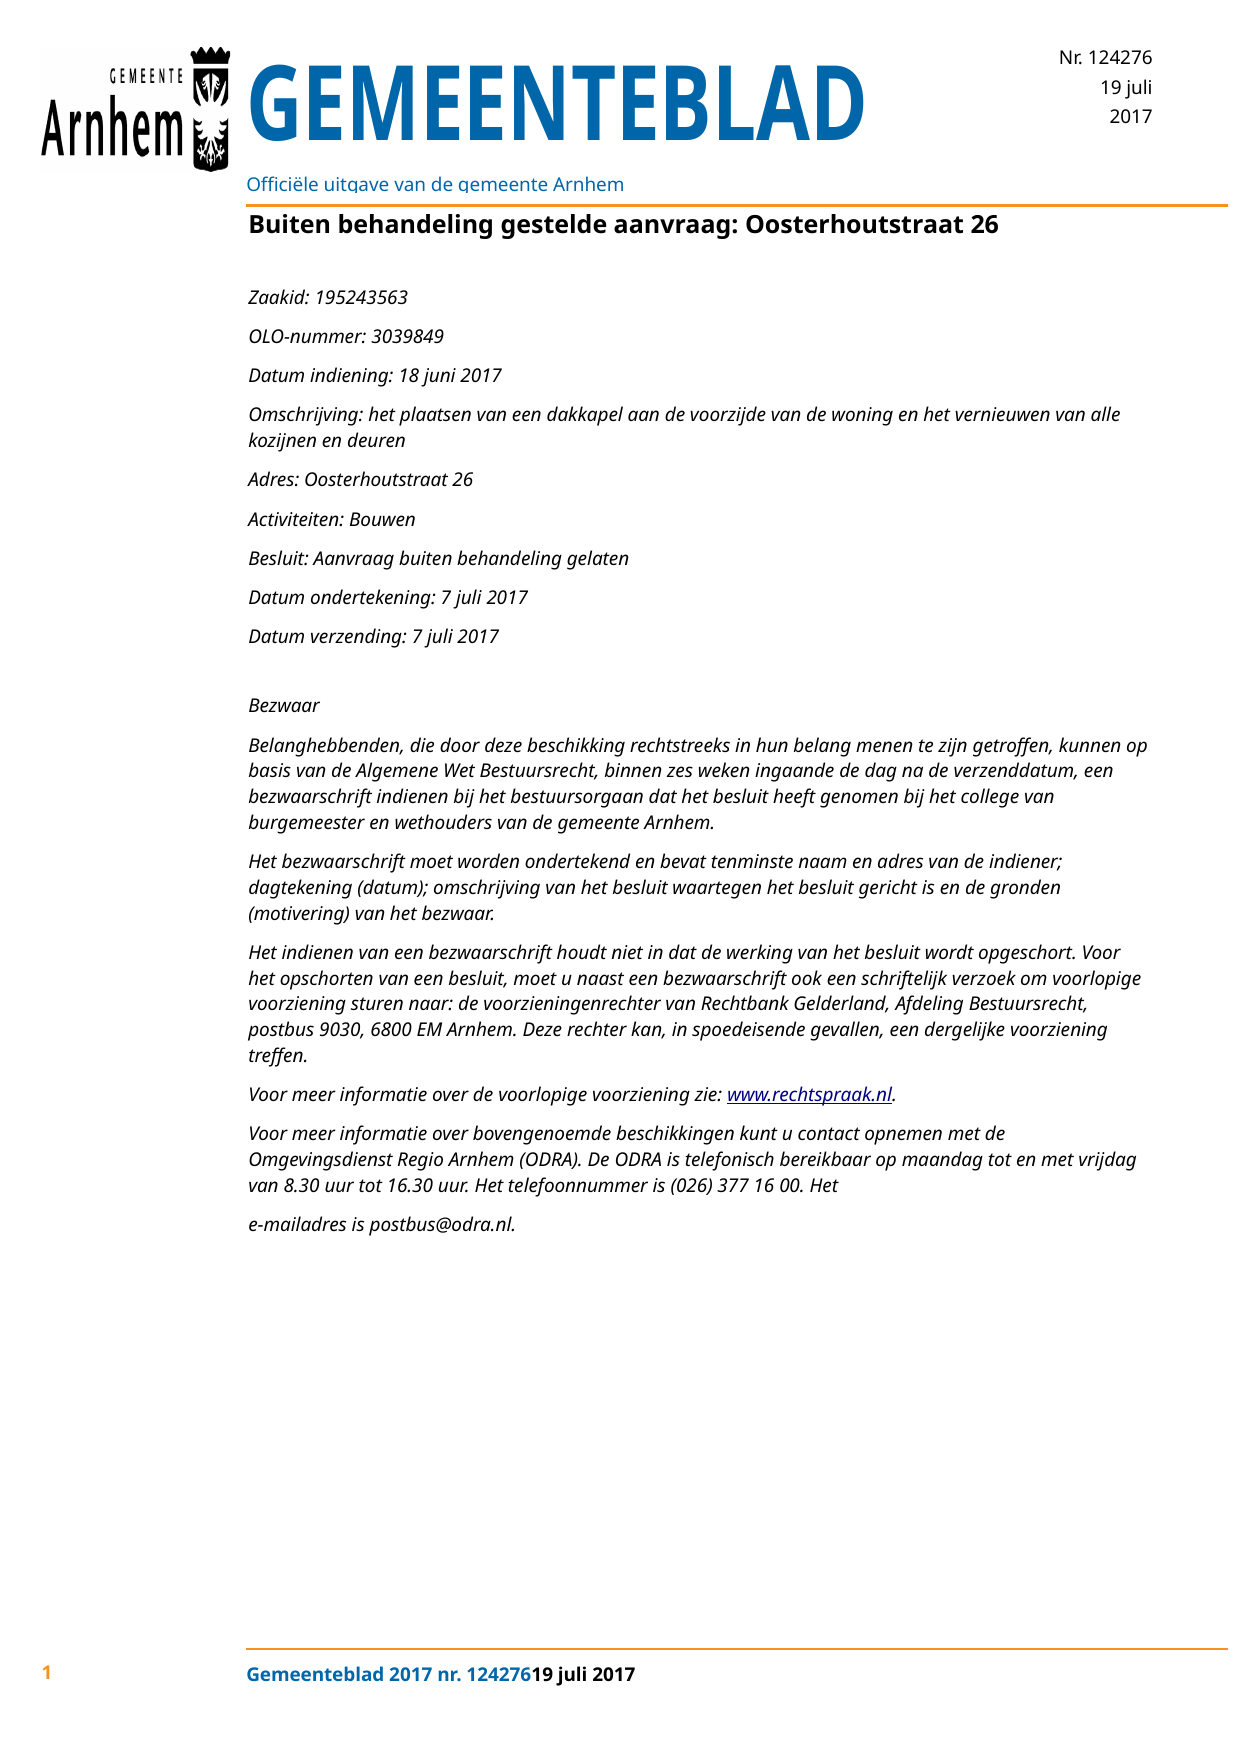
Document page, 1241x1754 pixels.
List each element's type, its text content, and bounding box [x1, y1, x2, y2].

text Omschrijving: het plaatsen van een dakkapel aan de voorzijde van de woning en het vernieuwen van alle kozijnen en deuren [248, 402, 1152, 453]
text Activiteiten: Bouwen [248, 506, 1152, 532]
text Het indienen van een bezwaarschrift houdt niet in dat de werking van het besluit wordt opgeschort. Voor het opschorten van een besluit, moet u naast een bezwaarschrift ook een schriftelijk verzoek om voorlopige voorziening sturen naar: de voorzieningenrechter van Rechtbank Gelderland, Afdeling Bestuursrecht, postbus 9030, 6800 EM Arnhem. Deze rechter kan, in spoedeisende gevallen, een dergelijke voorziening treffen. [248, 939, 1152, 1068]
text Bezwaar [248, 693, 1152, 718]
text Voor meer informatie over bovengenoemde beschikkingen kunt u contact opnemen met de Omgevingsdienst Regio Arnhem (ODRA). De ODRA is telefonisch bereikbaar op maandag tot en met vrijdag van 8.30 uur tot 16.30 uur. Het telefoonnummer is (026) 377 16 00. Het [248, 1121, 1152, 1198]
text Het bezwaarschrift moet worden ondertekend en bevat tenminste naam en adres van de indiener; dagtekening (datum); omschrijving van het besluit waartegen het besluit gericht is en de gronden (motivering) van het bezwaar. [248, 848, 1152, 926]
picture [41, 47, 231, 172]
text OLO-nummer: 3039849 [248, 323, 1152, 349]
text Datum verzending: 7 juli 2017 [248, 624, 1152, 649]
text Adres: Oosterhoutstraat 26 [248, 467, 1152, 492]
text e-mailadres is postbus@odra.nl. [248, 1211, 1152, 1237]
text Zaakid: 195243563 [248, 284, 1152, 309]
text Voor meer informatie over de voorlopige voorziening zie: www.rechtspraak.nl. [248, 1081, 1152, 1107]
text Buiten behandeling gestelde aanvraag: Oosterhoutstraat 26 [248, 207, 1152, 241]
text Datum ondertekening: 7 juli 2017 [248, 584, 1152, 610]
text Besluit: Aanvraag buiten behandeling gelaten [248, 545, 1152, 571]
text Belanghebbenden, die door deze beschikking rechtstreeks in hun belang menen te zijn getroffen, kunnen op basis van de Algemene Wet Bestuursrecht, binnen zes weken ingaande de dag na de verzenddatum, een bezwaarschrift indienen bij het bestuursorgaan dat het besluit heeft genomen bij het college van burgemeester en wethouders van de gemeente Arnhem. [248, 732, 1152, 835]
text Datum indiening: 18 juni 2017 [248, 362, 1152, 388]
